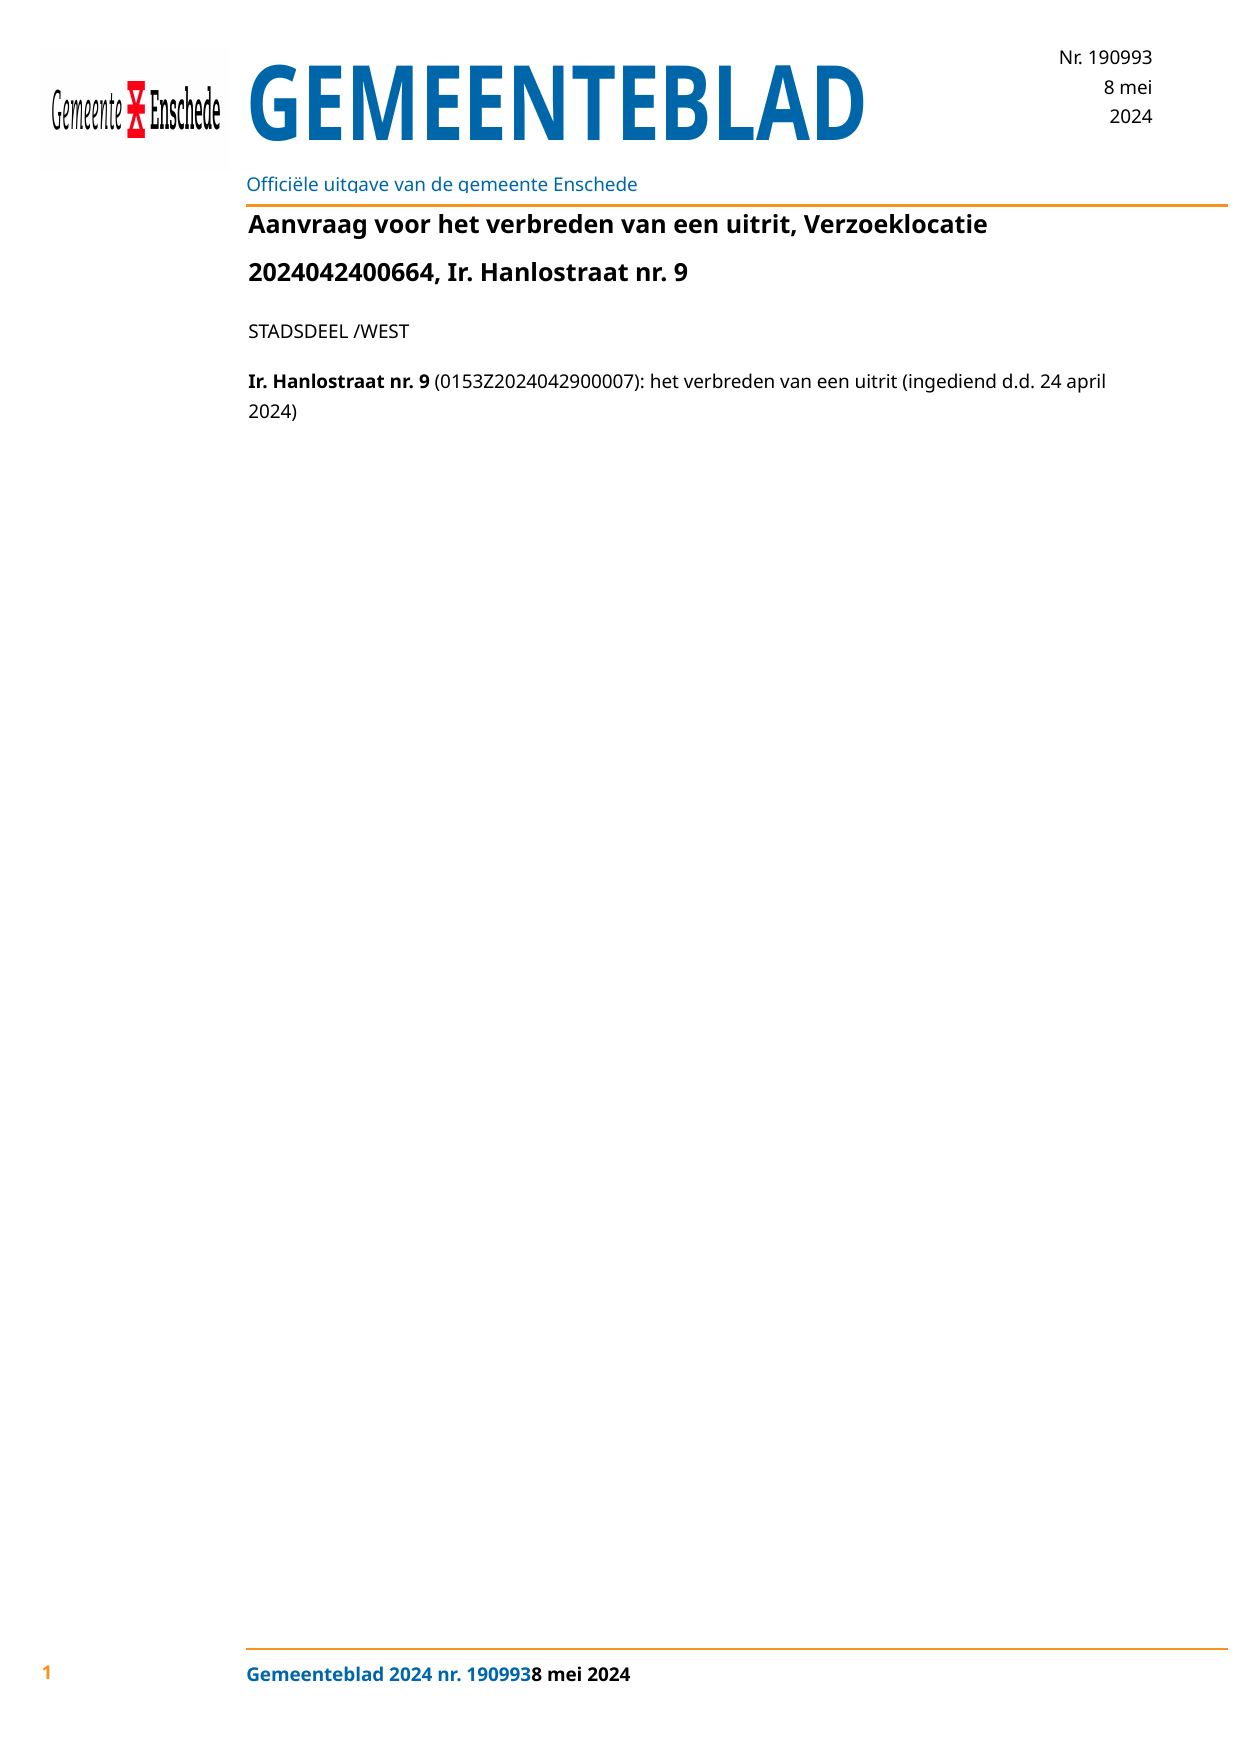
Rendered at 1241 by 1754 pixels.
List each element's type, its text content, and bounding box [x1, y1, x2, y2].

text Aanvraag voor het verbreden van een uitrit, Verzoeklocatie 2024042400664, Ir. Hanlostraat nr. 9 [248, 207, 1152, 288]
text Ir. Hanlostraat nr. 9 (0153Z2024042900007): het verbreden van een uitrit (ingediend d.d. 24 april 2024) [248, 368, 1152, 424]
text STADSDEEL /WEST [248, 318, 1152, 344]
picture [41, 47, 231, 172]
